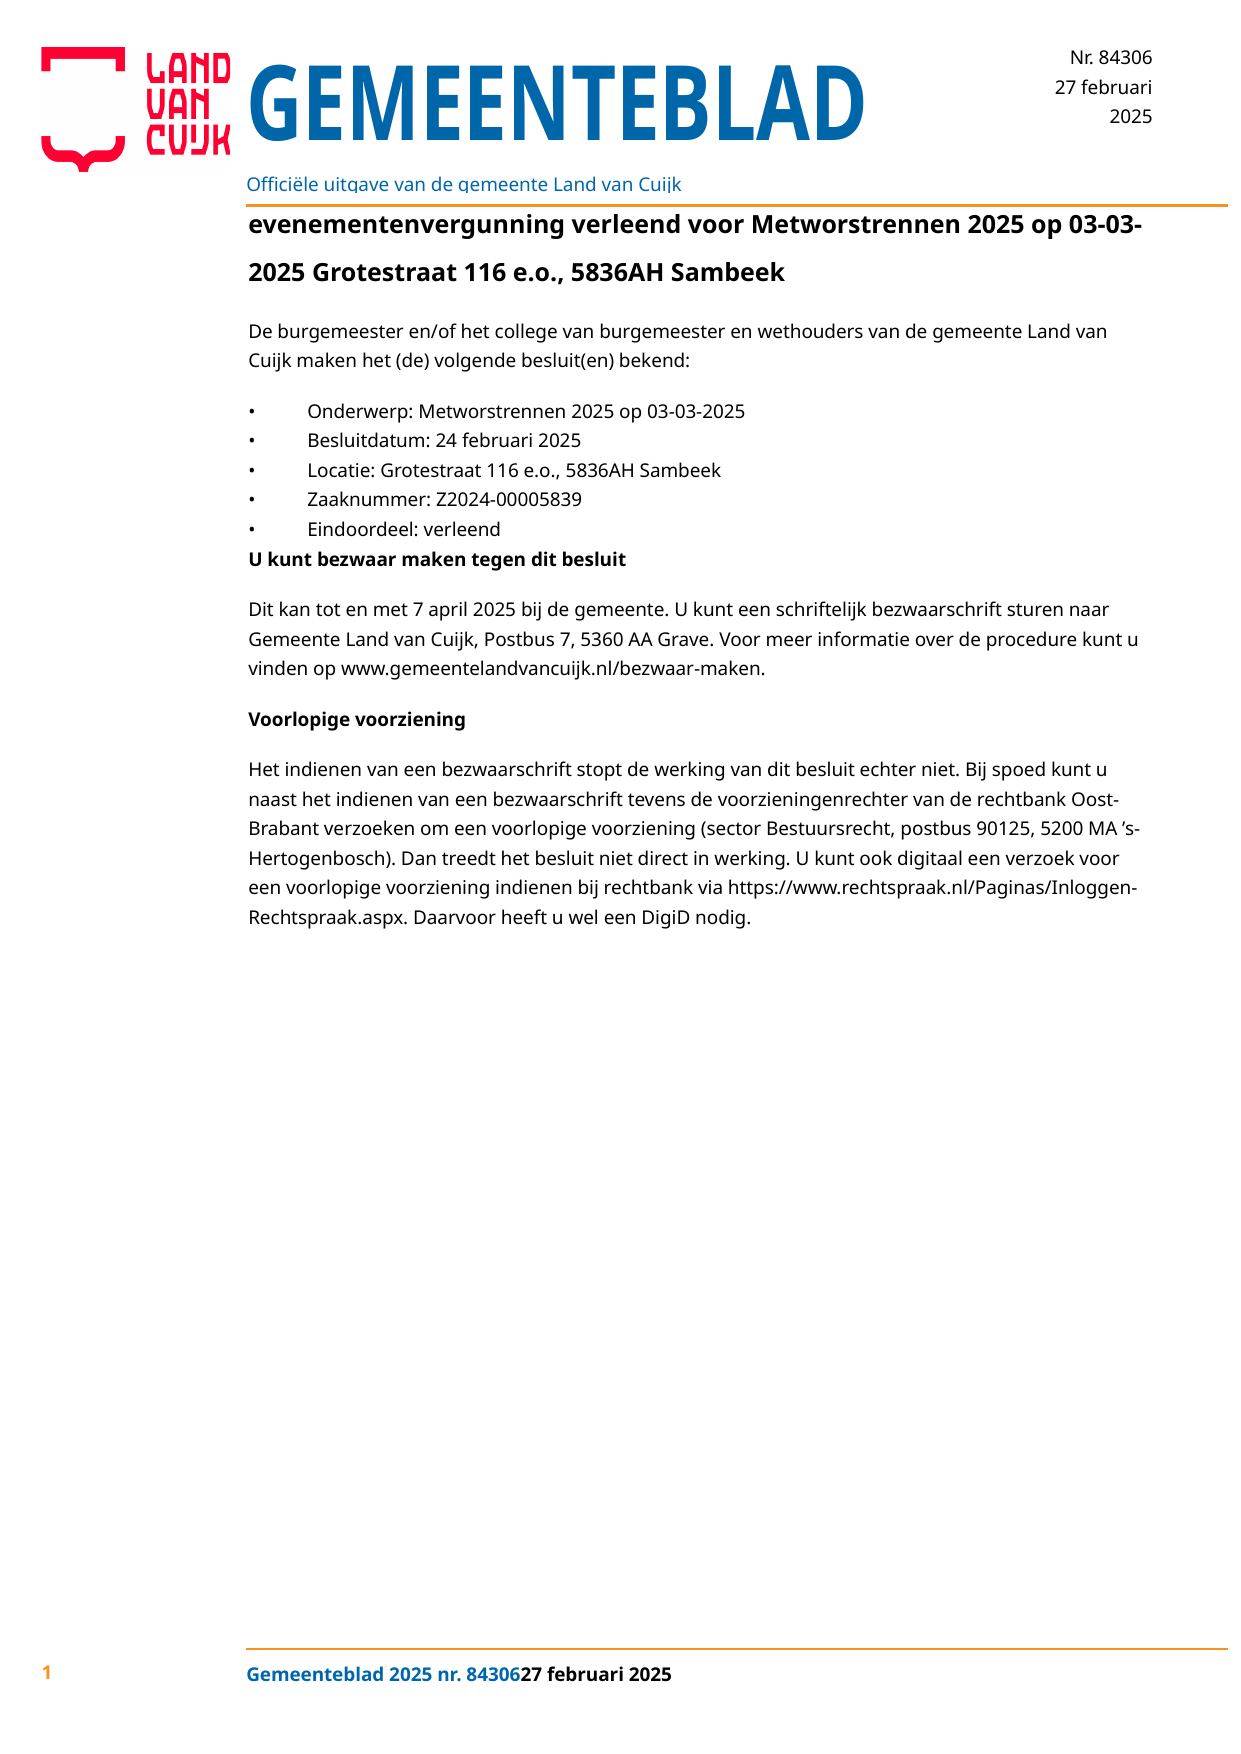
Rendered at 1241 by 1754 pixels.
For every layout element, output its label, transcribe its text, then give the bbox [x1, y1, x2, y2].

list Locatie: Grotestraat 116 e.o., 5836AH Sambeek [248, 457, 1152, 483]
picture [41, 47, 231, 172]
text Het indienen van een bezwaarschrift stopt de werking van dit besluit echter niet. Bij spoed kunt u naast het indienen van een bezwaarschrift tevens de voorzieningenrechter van de rechtbank Oost-Brabant verzoeken om een voorlopige voorziening (sector Bestuursrecht, postbus 90125, 5200 MA ’s-Hertogenbosch). Dan treedt het besluit niet direct in werking. U kunt ook digitaal een verzoek voor een voorlopige voorziening indienen bij rechtbank via https://www.rechtspraak.nl/Paginas/Inloggen-Rechtspraak.aspx. Daarvoor heeft u wel een DigiD nodig. [248, 756, 1152, 930]
text evenementenvergunning verleend voor Metworstrennen 2025 op 03-03-2025 Grotestraat 116 e.o., 5836AH Sambeek [248, 207, 1152, 288]
text U kunt bezwaar maken tegen dit besluit [248, 546, 1152, 572]
list Zaaknummer: Z2024-00005839 [248, 487, 1152, 512]
text Dit kan tot en met 7 april 2025 bij de gemeente. U kunt een schriftelijk bezwaarschrift sturen naar Gemeente Land van Cuijk, Postbus 7, 5360 AA Grave. Voor meer informatie over de procedure kunt u vinden op www.gemeentelandvancuijk.nl/bezwaar-maken. [248, 596, 1152, 681]
text Voorlopige voorziening [248, 706, 1152, 732]
list Onderwerp: Metworstrennen 2025 op 03-03-2025 [248, 398, 1152, 424]
list Eindoordeel: verleend [248, 516, 1152, 542]
list Besluitdatum: 24 februari 2025 [248, 427, 1152, 453]
text De burgemeester en/of het college van burgemeester en wethouders van de gemeente Land van Cuijk maken het (de) volgende besluit(en) bekend: [248, 318, 1152, 373]
